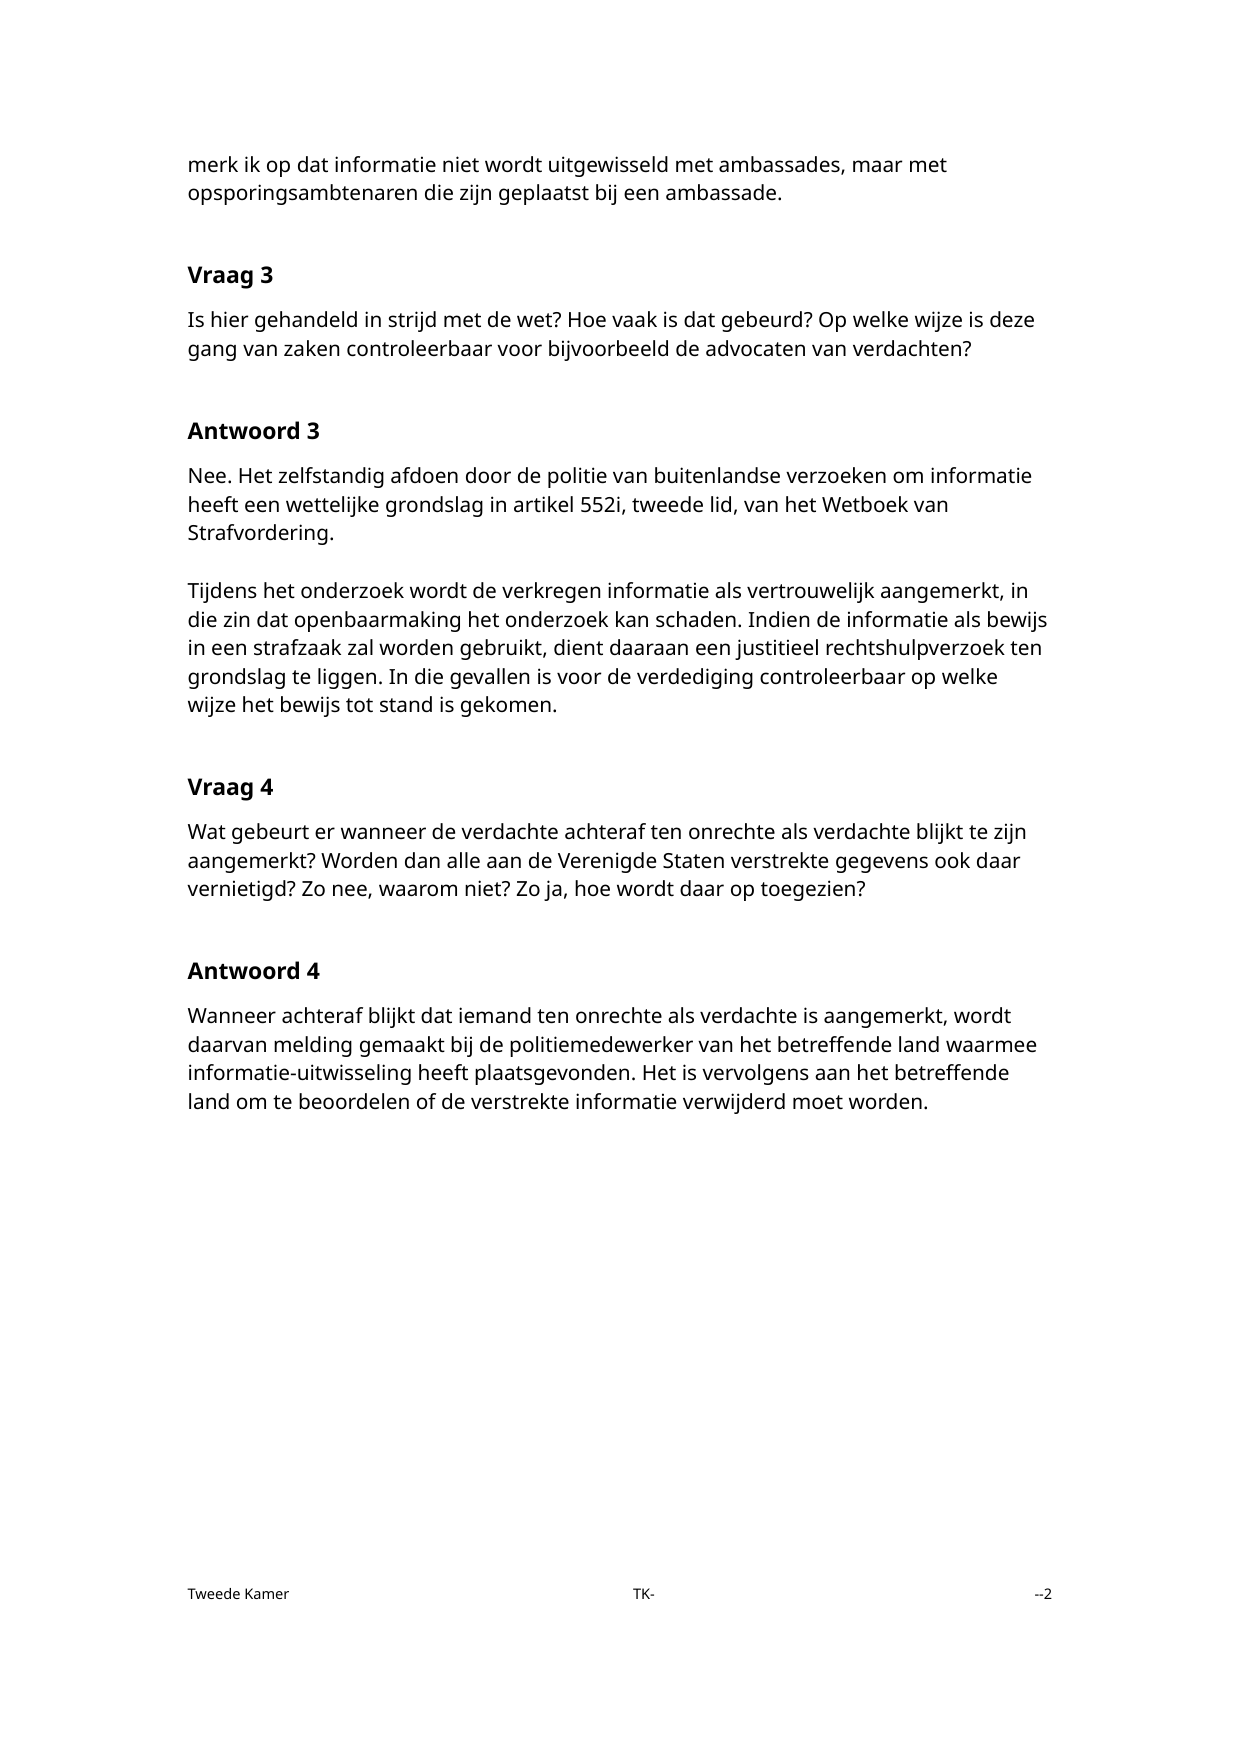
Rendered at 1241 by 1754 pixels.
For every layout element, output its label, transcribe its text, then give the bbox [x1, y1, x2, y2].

subtitle Vraag 4 [187, 771, 1053, 802]
text Wat gebeurt er wanneer de verdachte achteraf ten onrechte als verdachte blijkt te zijn aangemerkt? Worden dan alle aan de Verenigde Staten verstrekte gegevens ook daar vernietigd? Zo nee, waarom niet? Zo ja, hoe wordt daar op toegezien? [187, 817, 1053, 903]
subtitle Vraag 3 [187, 259, 1053, 291]
text Wanneer achteraf blijkt dat iemand ten onrechte als verdachte is aangemerkt, wordt daarvan melding gemaakt bij de politiemedewerker van het betreffende land waarmee informatie-uitwisseling heeft plaatsgevonden. Het is vervolgens aan het betreffende land om te beoordelen of de verstrekte informatie verwijderd moet worden. [187, 1002, 1053, 1115]
text Tijdens het onderzoek wordt de verkregen informatie als vertrouwelijk aangemerkt, in die zin dat openbaarmaking het onderzoek kan schaden. Indien de informatie als bewijs in een strafzaak zal worden gebruikt, dient daaraan een justitieel rechtshulpverzoek ten grondslag te liggen. In die gevallen is voor de verdediging controleerbaar op welke wijze het bewijs tot stand is gekomen. [187, 577, 1053, 719]
subtitle Antwoord 3 [187, 415, 1053, 446]
subtitle Antwoord 4 [187, 955, 1053, 987]
text Nee. Het zelfstandig afdoen door de politie van buitenlandse verzoeken om informatie heeft een wettelijke grondslag in artikel 552i, tweede lid, van het Wetboek van Strafvordering. [187, 461, 1053, 547]
text Is hier gehandeld in strijd met de wet? Hoe vaak is dat gebeurd? Op welke wijze is deze gang van zaken controleerbaar voor bijvoorbeeld de advocaten van verdachten? [187, 306, 1053, 362]
text merk ik op dat informatie niet wordt uitgewisseld met ambassades, maar met opsporingsambtenaren die zijn geplaatst bij een ambassade. [187, 150, 1053, 207]
